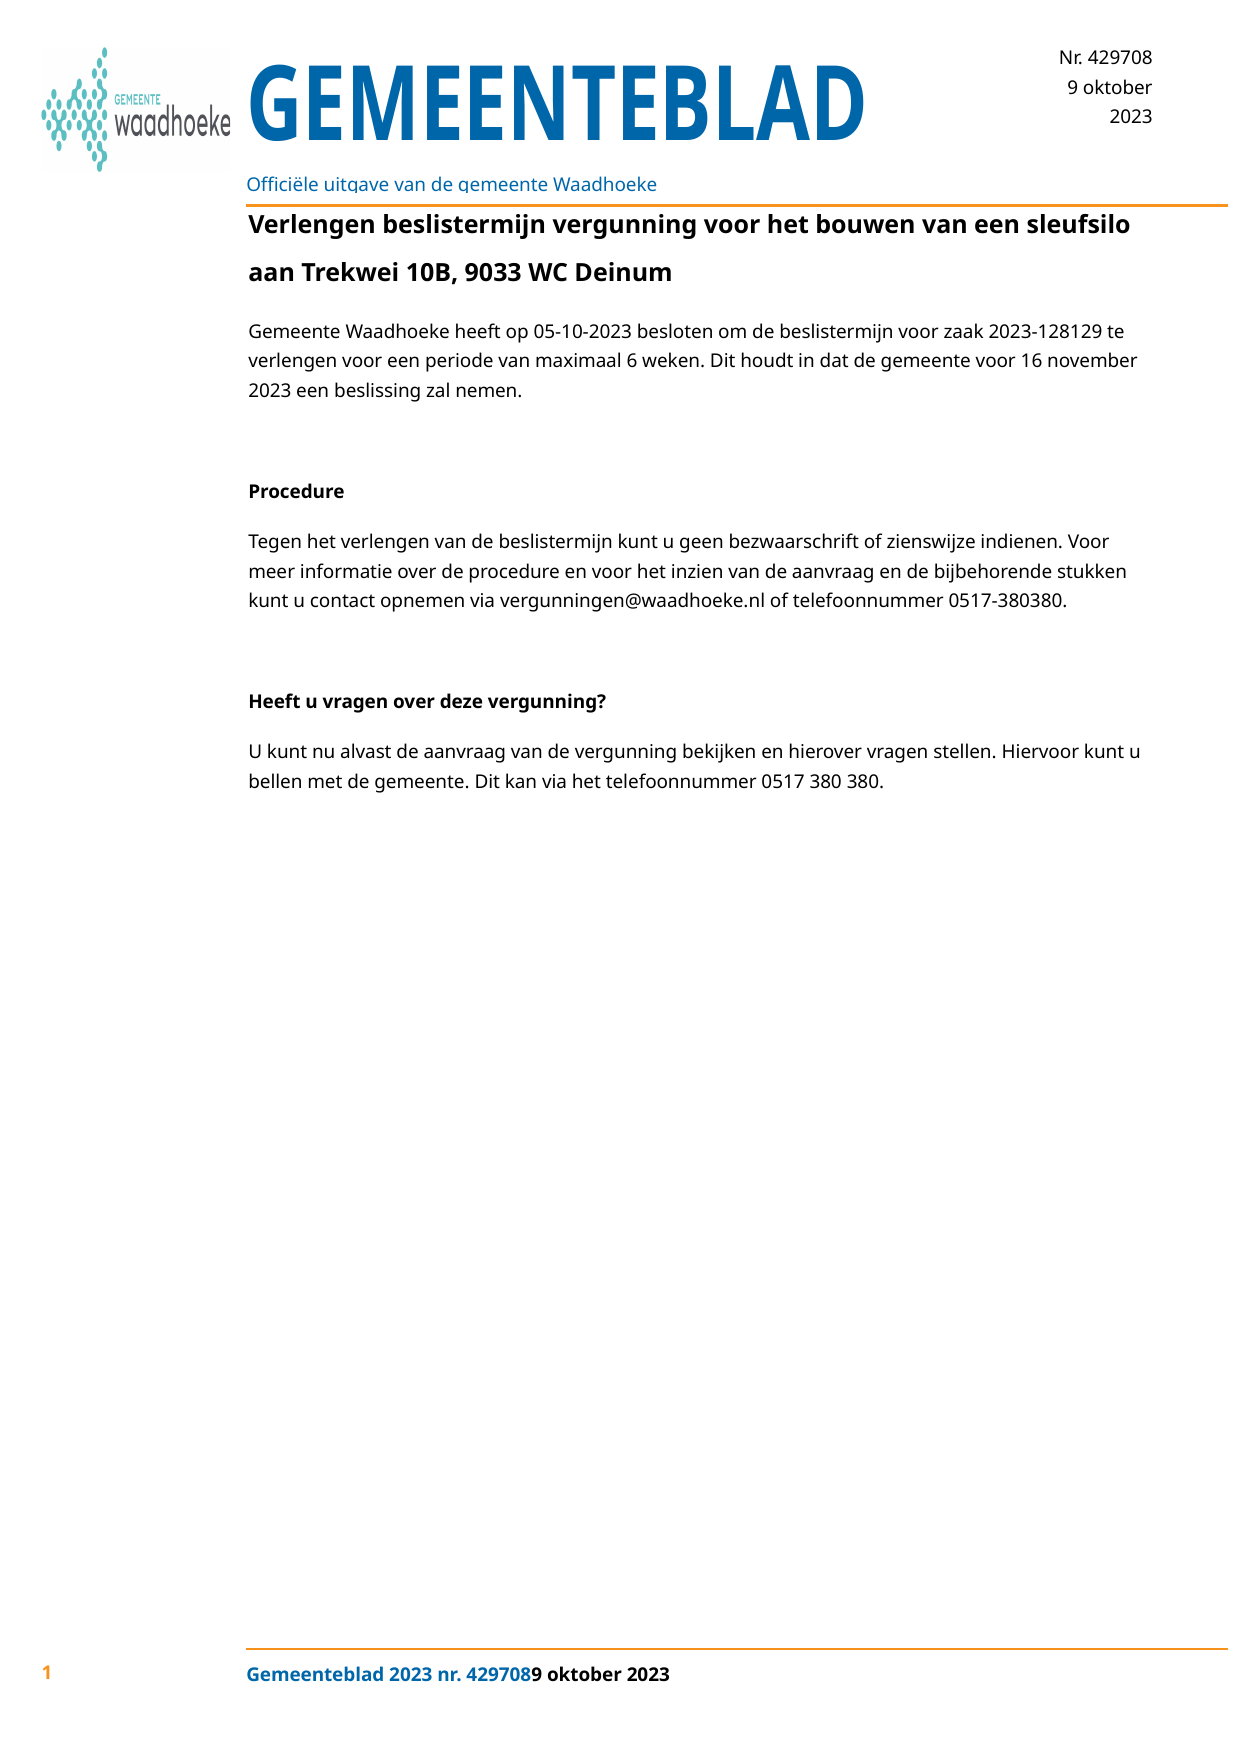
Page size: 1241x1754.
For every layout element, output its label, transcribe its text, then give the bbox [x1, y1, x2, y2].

text Verlengen beslistermijn vergunning voor het bouwen van een sleufsilo aan Trekwei 10B, 9033 WC Deinum [248, 207, 1152, 288]
text Gemeente Waadhoeke heeft op 05-10-2023 besloten om de beslistermijn voor zaak 2023-128129 te verlengen voor een periode van maximaal 6 weken. Dit houdt in dat de gemeente voor 16 november 2023 een beslissing zal nemen. [248, 318, 1152, 403]
text Procedure [248, 478, 1152, 504]
picture [41, 47, 231, 172]
text Heeft u vragen over deze vergunning? [248, 688, 1152, 714]
text U kunt nu alvast de aanvraag van de vergunning bekijken en hierover vragen stellen. Hiervoor kunt u bellen met de gemeente. Dit kan via het telefoonnummer 0517 380 380. [248, 739, 1152, 794]
text Tegen het verlengen van de beslistermijn kunt u geen bezwaarschrift of zienswijze indienen. Voor meer informatie over de procedure en voor het inzien van de aanvraag en de bijbehorende stukken kunt u contact opnemen via vergunningen@waadhoeke.nl of telefoonnummer 0517-380380. [248, 528, 1152, 613]
